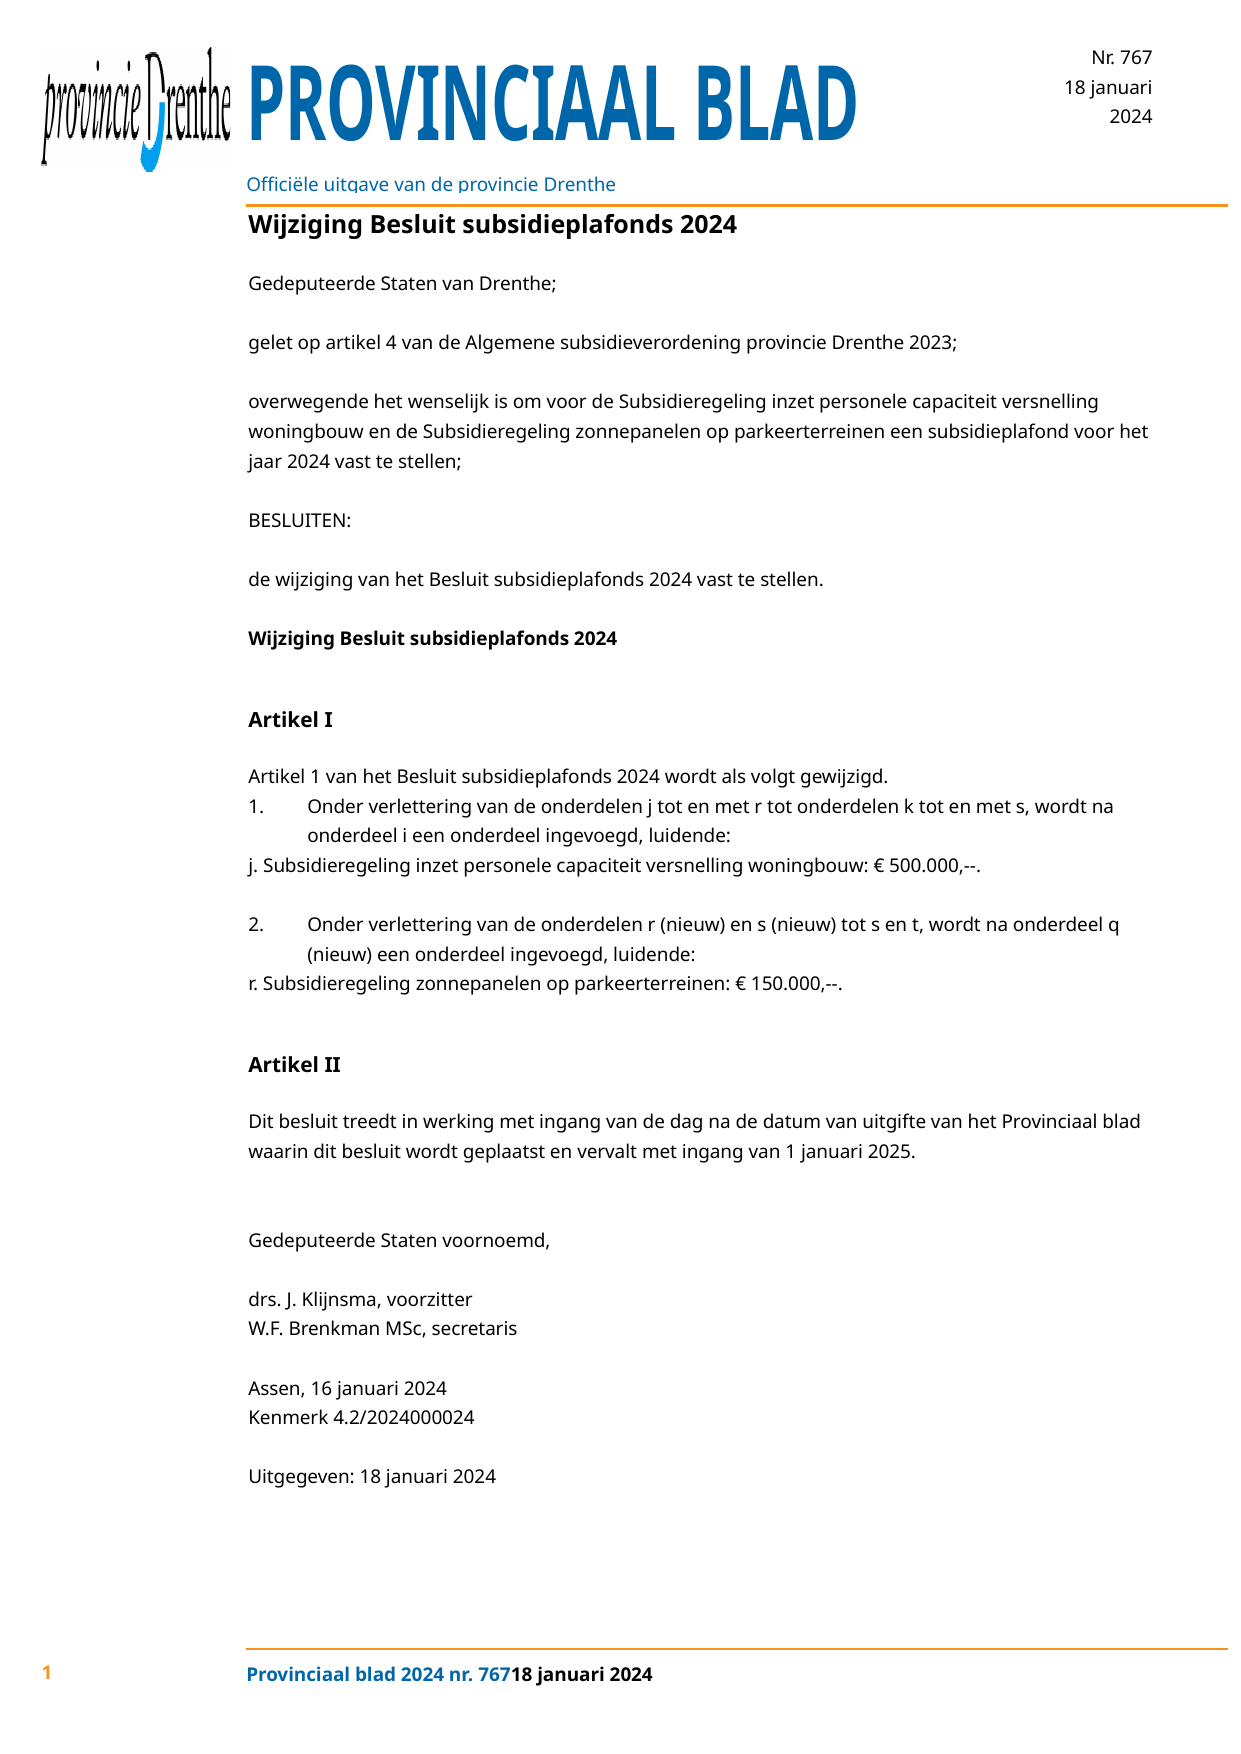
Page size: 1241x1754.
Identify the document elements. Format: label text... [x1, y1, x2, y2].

text de wijziging van het Besluit subsidieplafonds 2024 vast te stellen. [248, 566, 1152, 592]
text j. Subsidieregeling inzet personele capaciteit versnelling woningbouw: € 500.000,--. [248, 852, 1152, 878]
list Onder verlettering van de onderdelen j tot en met r tot onderdelen k tot en met s, wordt na onderdeel i een onderdeel ingevoegd, luidende: [248, 793, 1152, 848]
text Wijziging Besluit subsidieplafonds 2024 [248, 207, 1152, 241]
picture [41, 47, 231, 172]
text drs. J. Klijnsma, voorzitter [248, 1286, 1152, 1312]
text W.F. Brenkman MSc, secretaris [248, 1316, 1152, 1341]
text Artikel II [248, 1050, 1152, 1079]
text Uitgegeven: 18 januari 2024 [248, 1463, 1152, 1489]
text Kenmerk 4.2/2024000024 [248, 1404, 1152, 1430]
list Onder verlettering van de onderdelen r (nieuw) en s (nieuw) tot s en t, wordt na onderdeel q (nieuw) een onderdeel ingevoegd, luidende: [248, 911, 1152, 967]
text Gedeputeerde Staten van Drenthe; [248, 270, 1152, 296]
text r. Subsidieregeling zonnepanelen op parkeerterreinen: € 150.000,--. [248, 970, 1152, 996]
text BESLUITEN: [248, 507, 1152, 533]
text Gedeputeerde Staten voornoemd, [248, 1227, 1152, 1252]
text overwegende het wenselijk is om voor de Subsidieregeling inzet personele capaciteit versnelling woningbouw en de Subsidieregeling zonnepanelen op parkeerterreinen een subsidieplafond voor het jaar 2024 vast te stellen; [248, 389, 1152, 473]
text Wijziging Besluit subsidieplafonds 2024 [248, 625, 1152, 651]
text gelet op artikel 4 van de Algemene subsidieverordening provincie Drenthe 2023; [248, 329, 1152, 355]
text Assen, 16 januari 2024 [248, 1375, 1152, 1400]
text Artikel I [248, 705, 1152, 734]
text Dit besluit treedt in werking met ingang van de dag na de datum van uitgifte van het Provinciaal blad waarin dit besluit wordt geplaatst en vervalt met ingang van 1 januari 2025. [248, 1108, 1152, 1164]
text Artikel 1 van het Besluit subsidieplafonds 2024 wordt als volgt gewijzigd. [248, 763, 1152, 789]
